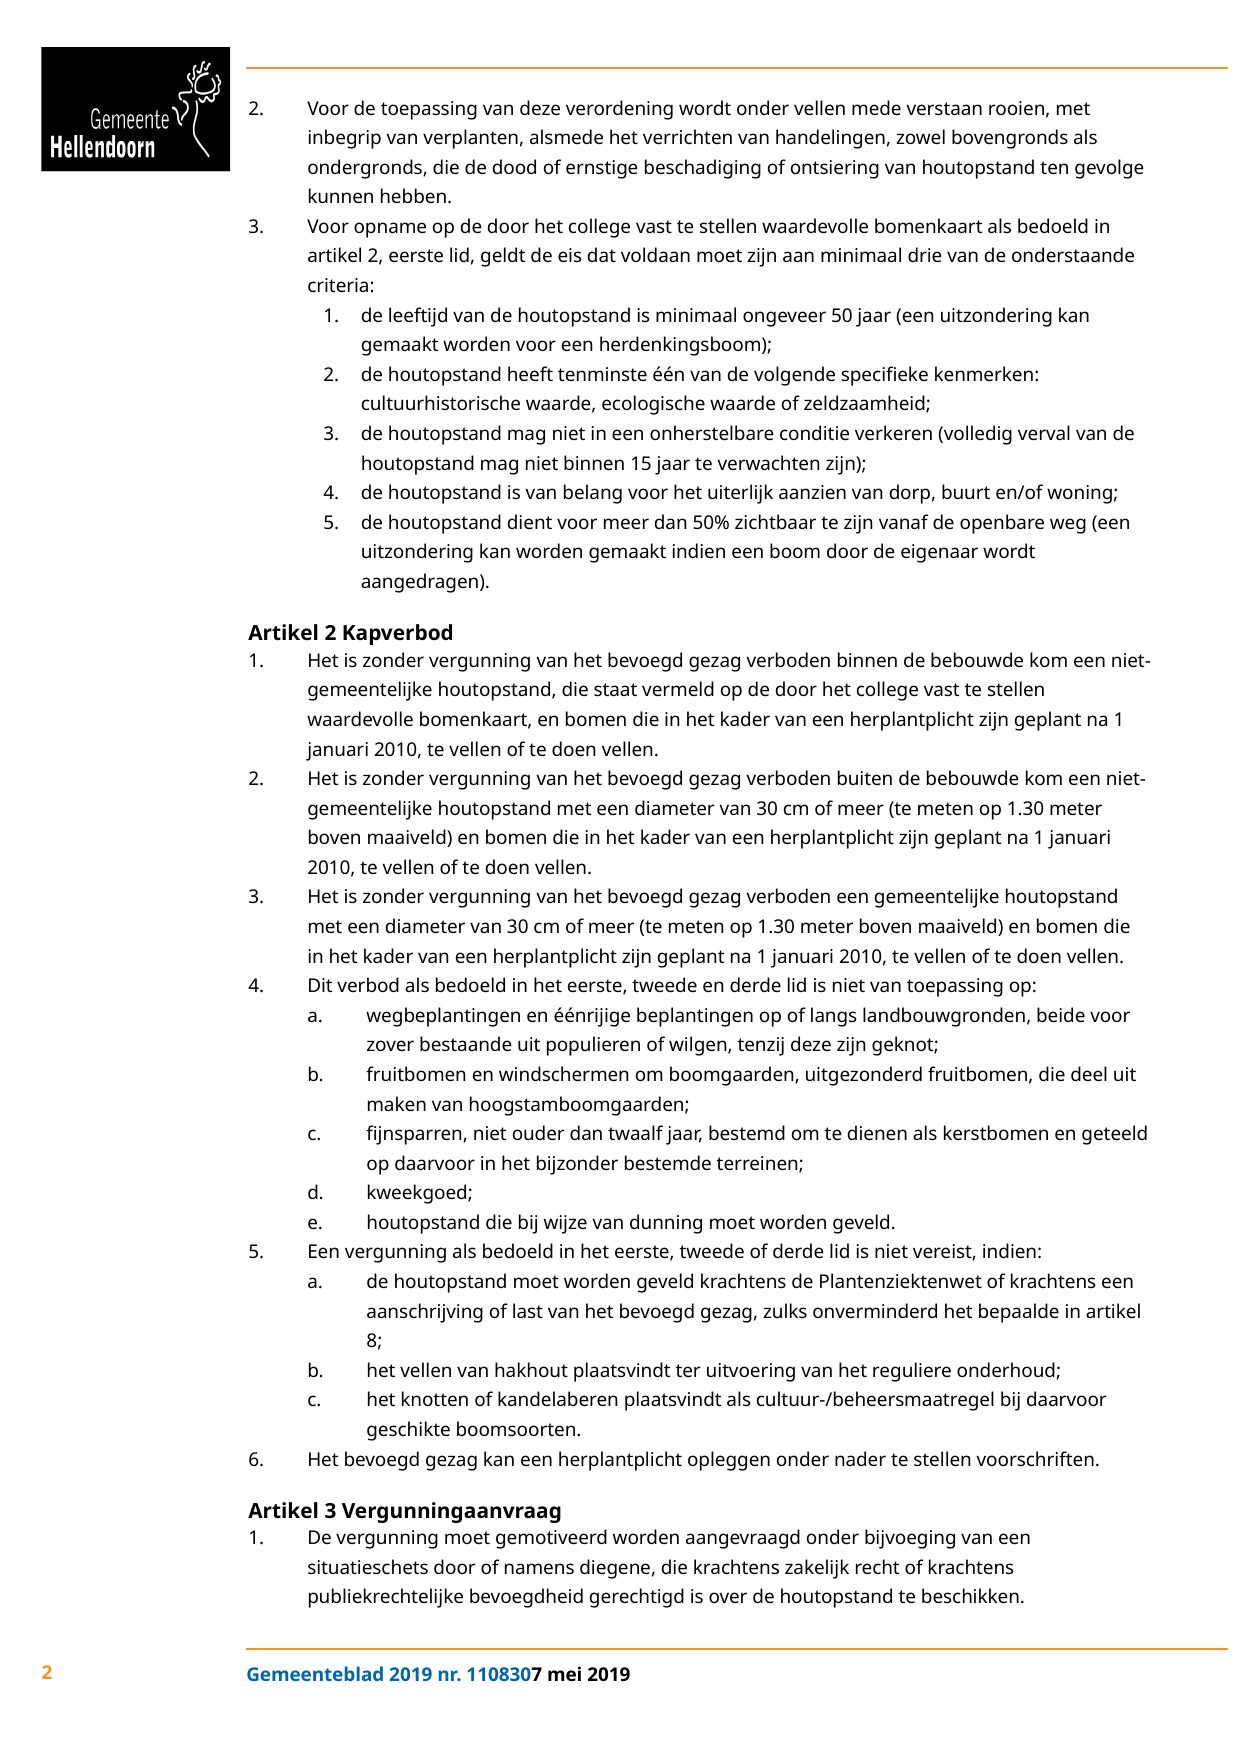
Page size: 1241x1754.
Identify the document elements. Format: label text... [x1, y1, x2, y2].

text Artikel 2 Kapverbod [248, 618, 1152, 647]
list fruitbomen en windschermen om boomgaarden, uitgezonderd fruitbomen, die deel uit maken van hoogstamboomgaarden; [307, 1061, 1152, 1116]
list de houtopstand is van belang voor het uiterlijk aanzien van dorp, buurt en/of woning; [323, 479, 1152, 505]
list de houtopstand moet worden geveld krachtens de Plantenziektenwet of krachtens een aanschrijving of last van het bevoegd gezag, zulks onverminderd het bepaalde in artikel 8; [307, 1268, 1152, 1353]
list Voor de toepassing van deze verordening wordt onder vellen mede verstaan rooien, met inbegrip van verplanten, alsmede het verrichten van handelingen, zowel bovengronds als ondergronds, die de dood of ernstige beschadiging of ontsiering van houtopstand ten gevolge kunnen hebben. [248, 95, 1152, 209]
list Een vergunning als bedoeld in het eerste, tweede of derde lid is niet vereist, indien: [248, 1239, 1152, 1264]
picture [41, 47, 231, 172]
list De vergunning moet gemotiveerd worden aangevraagd onder bijvoeging van een situatieschets door of namens diegene, die krachtens zakelijk recht of krachtens publiekrechtelijke bevoegdheid gerechtigd is over de houtopstand te beschikken. [248, 1524, 1152, 1609]
list de houtopstand dient voor meer dan 50% zichtbaar te zijn vanaf de openbare weg (een uitzondering kan worden gemaakt indien een boom door de eigenaar wordt aangedragen). [323, 509, 1152, 594]
list de houtopstand heeft tenminste één van de volgende specifieke kenmerken: cultuurhistorische waarde, ecologische waarde of zeldzaamheid; [323, 361, 1152, 416]
list Het is zonder vergunning van het bevoegd gezag verboden een gemeentelijke houtopstand met een diameter van 30 cm of meer (te meten op 1.30 meter boven maaiveld) en bomen die in het kader van een herplantplicht zijn geplant na 1 januari 2010, te vellen of te doen vellen. [248, 884, 1152, 968]
list de leeftijd van de houtopstand is minimaal ongeveer 50 jaar (een uitzondering kan gemaakt worden voor een herdenkingsboom); [323, 302, 1152, 357]
list fijnsparren, niet ouder dan twaalf jaar, bestemd om te dienen als kerstbomen en geteeld op daarvoor in het bijzonder bestemde terreinen; [307, 1120, 1152, 1176]
list het knotten of kandelaberen plaatsvindt als cultuur-/beheersmaatregel bij daarvoor geschikte boom­soorten. [307, 1387, 1152, 1442]
list Het bevoegd gezag kan een herplantplicht opleggen onder nader te stellen voorschriften. [248, 1446, 1152, 1471]
list het vellen van hakhout plaatsvindt ter uitvoering van het reguliere onderhoud; [307, 1357, 1152, 1383]
text Artikel 3 Vergunningaanvraag [248, 1496, 1152, 1524]
list de houtopstand mag niet in een onherstelbare conditie verkeren (volledig verval van de houtopstand mag niet binnen 15 jaar te verwachten zijn); [323, 420, 1152, 476]
list Het is zonder vergunning van het bevoegd gezag verboden buiten de bebouwde kom een niet-gemeentelijke houtopstand met een diameter van 30 cm of meer (te meten op 1.30 meter boven maaiveld) en bomen die in het kader van een herplantplicht zijn geplant na 1 januari 2010, te vellen of te doen vellen. [248, 765, 1152, 880]
list Dit verbod als bedoeld in het eerste, tweede en derde lid is niet van toepassing op: [248, 972, 1152, 998]
list Het is zonder vergunning van het bevoegd gezag verboden binnen de bebouwde kom een niet-gemeentelijke houtopstand, die staat vermeld op de door het college vast te stellen waardevolle bomenkaart, en bomen die in het kader van een herplantplicht zijn geplant na 1 januari 2010, te vellen of te doen vellen. [248, 647, 1152, 761]
list kweekgoed; [307, 1179, 1152, 1205]
list Voor opname op de door het college vast te stellen waardevolle bomenkaart als bedoeld in artikel 2, eerste lid, geldt de eis dat voldaan moet zijn aan minimaal drie van de onderstaande criteria: [248, 213, 1152, 298]
list houtopstand die bij wijze van dunning moet worden geveld. [307, 1209, 1152, 1235]
list wegbeplantingen en éénrijige beplantingen op of langs landbouwgronden, beide voor zover bestaande uit populieren of wilgen, tenzij deze zijn geknot; [307, 1002, 1152, 1057]
